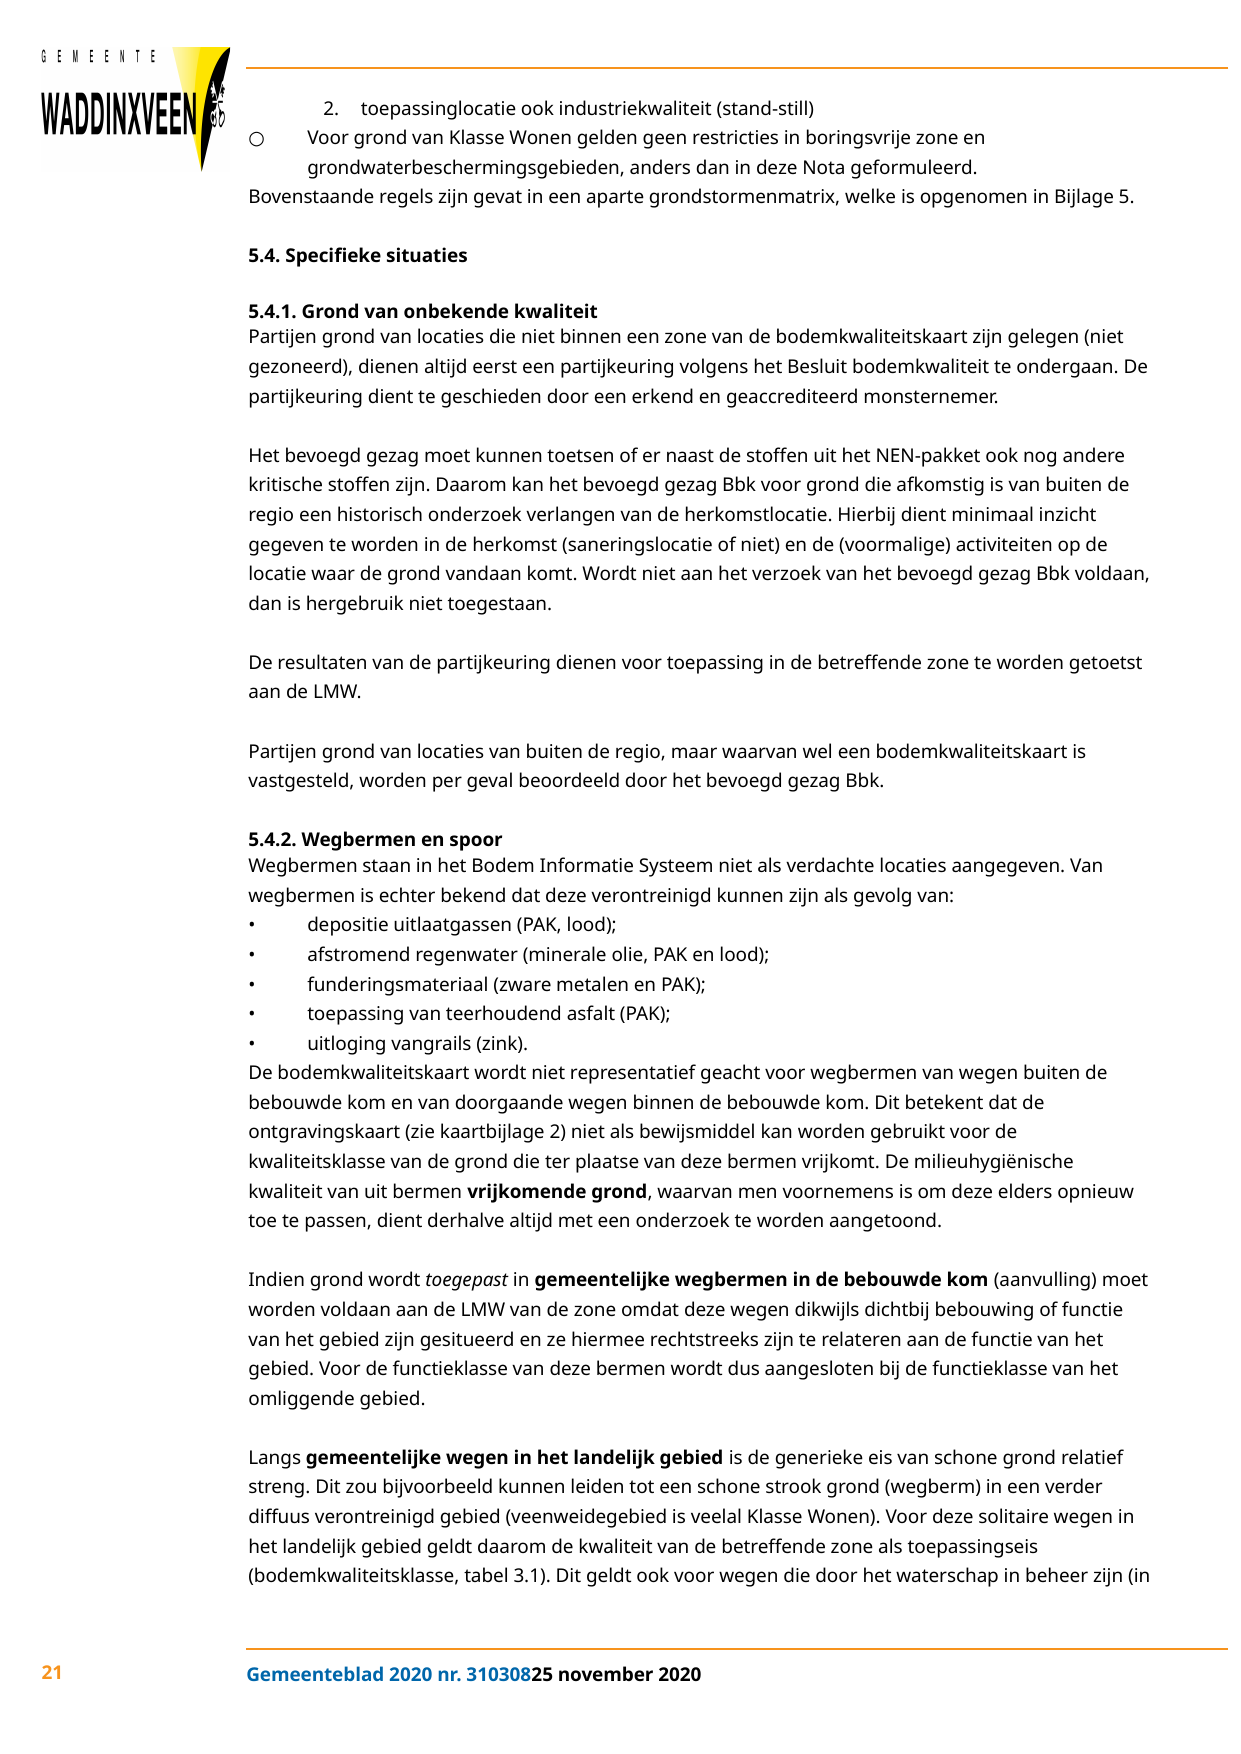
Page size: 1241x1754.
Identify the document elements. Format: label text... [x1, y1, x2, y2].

text Bovenstaande regels zijn gevat in een aparte grondstormenmatrix, welke is opgenomen in Bijlage 5. [248, 183, 1152, 209]
text 5.4.1. Grond van onbekende kwaliteit [248, 298, 1152, 324]
text Partijen grond van locaties die niet binnen een zone van de bodemkwaliteitskaart zijn gelegen (niet gezoneerd), dienen altijd eerst een partijkeuring volgens het Besluit bodemkwaliteit te ondergaan. De partijkeuring dient te geschieden door een erkend en geaccrediteerd monsternemer. [248, 324, 1152, 409]
list toepassinglocatie ook industriekwaliteit (stand-still) [323, 95, 1152, 121]
list toepassing van teerhoudend asfalt (PAK); [248, 1000, 1152, 1026]
text Partijen grond van locaties van buiten de regio, maar waarvan wel een bodemkwaliteitskaart is vastgesteld, worden per geval beoordeeld door het bevoegd gezag Bbk. [248, 738, 1152, 793]
text 5.4. Specifieke situaties [248, 243, 1152, 268]
text De resultaten van de partijkeuring dienen voor toepassing in de betreffende zone te worden getoetst aan de LMW. [248, 649, 1152, 704]
text Het bevoegd gezag moet kunnen toetsen of er naast de stoffen uit het NEN-pakket ook nog andere kritische stoffen zijn. Daarom kan het bevoegd gezag Bbk voor grond die afkomstig is van buiten de regio een historisch onderzoek verlangen van de herkomstlocatie. Hierbij dient minimaal inzicht gegeven te worden in de herkomst (saneringslocatie of niet) en de (voormalige) activiteiten op de locatie waar de grond vandaan komt. Wordt niet aan het verzoek van het bevoegd gezag Bbk voldaan, dan is hergebruik niet toegestaan. [248, 442, 1152, 616]
picture [41, 47, 231, 172]
text Langs gemeentelijke wegen in het landelijk gebied is de generieke eis van schone grond relatief streng. Dit zou bijvoorbeeld kunnen leiden tot een schone strook grond (wegberm) in een verder diffuus verontreinigd gebied (veenweidegebied is veelal Klasse Wonen). Voor deze solitaire wegen in het landelijk gebied geldt daarom de kwaliteit van de betreffende zone als toepassingseis (bodemkwaliteitsklasse, tabel 3.1). Dit geldt ook voor wegen die door het waterschap in beheer zijn (in [248, 1444, 1152, 1588]
text Indien grond wordt toegepast in gemeentelijke wegbermen in de bebouwde kom (aanvulling) moet worden voldaan aan de LMW van de zone omdat deze wegen dikwijls dichtbij bebouwing of functie van het gebied zijn gesitueerd en ze hiermee rechtstreeks zijn te relateren aan de functie van het gebied. Voor de functieklasse van deze bermen wordt dus aangesloten bij de functieklasse van het omliggende gebied. [248, 1267, 1152, 1411]
text 5.4.2. Wegbermen en spoor [248, 827, 1152, 852]
list Voor grond van Klasse Wonen gelden geen restricties in boringsvrije zone en grondwaterbeschermingsgebieden, anders dan in deze Nota geformuleerd. [248, 124, 1152, 180]
list funderingsmateriaal (zware metalen en PAK); [248, 971, 1152, 996]
text Wegbermen staan in het Bodem Informatie Systeem niet als verdachte locaties aangegeven. Van wegbermen is echter bekend dat deze verontreinigd kunnen zijn als gevolg van: [248, 852, 1152, 908]
list depositie uitlaatgassen (PAK, lood); [248, 912, 1152, 937]
list uitloging vangrails (zink). [248, 1030, 1152, 1056]
list afstromend regenwater (minerale olie, PAK en lood); [248, 941, 1152, 967]
text De bodemkwaliteitskaart wordt niet representatief geacht voor wegbermen van wegen buiten de bebouwde kom en van doorgaande wegen binnen de bebouwde kom. Dit betekent dat de ontgravingskaart (zie kaartbijlage 2) niet als bewijsmiddel kan worden gebruikt voor de kwaliteitsklasse van de grond die ter plaatse van deze bermen vrijkomt. De milieuhygiënische kwaliteit van uit bermen vrijkomende grond, waarvan men voornemens is om deze elders opnieuw toe te passen, dient derhalve altijd met een onderzoek te worden aangetoond. [248, 1059, 1152, 1233]
